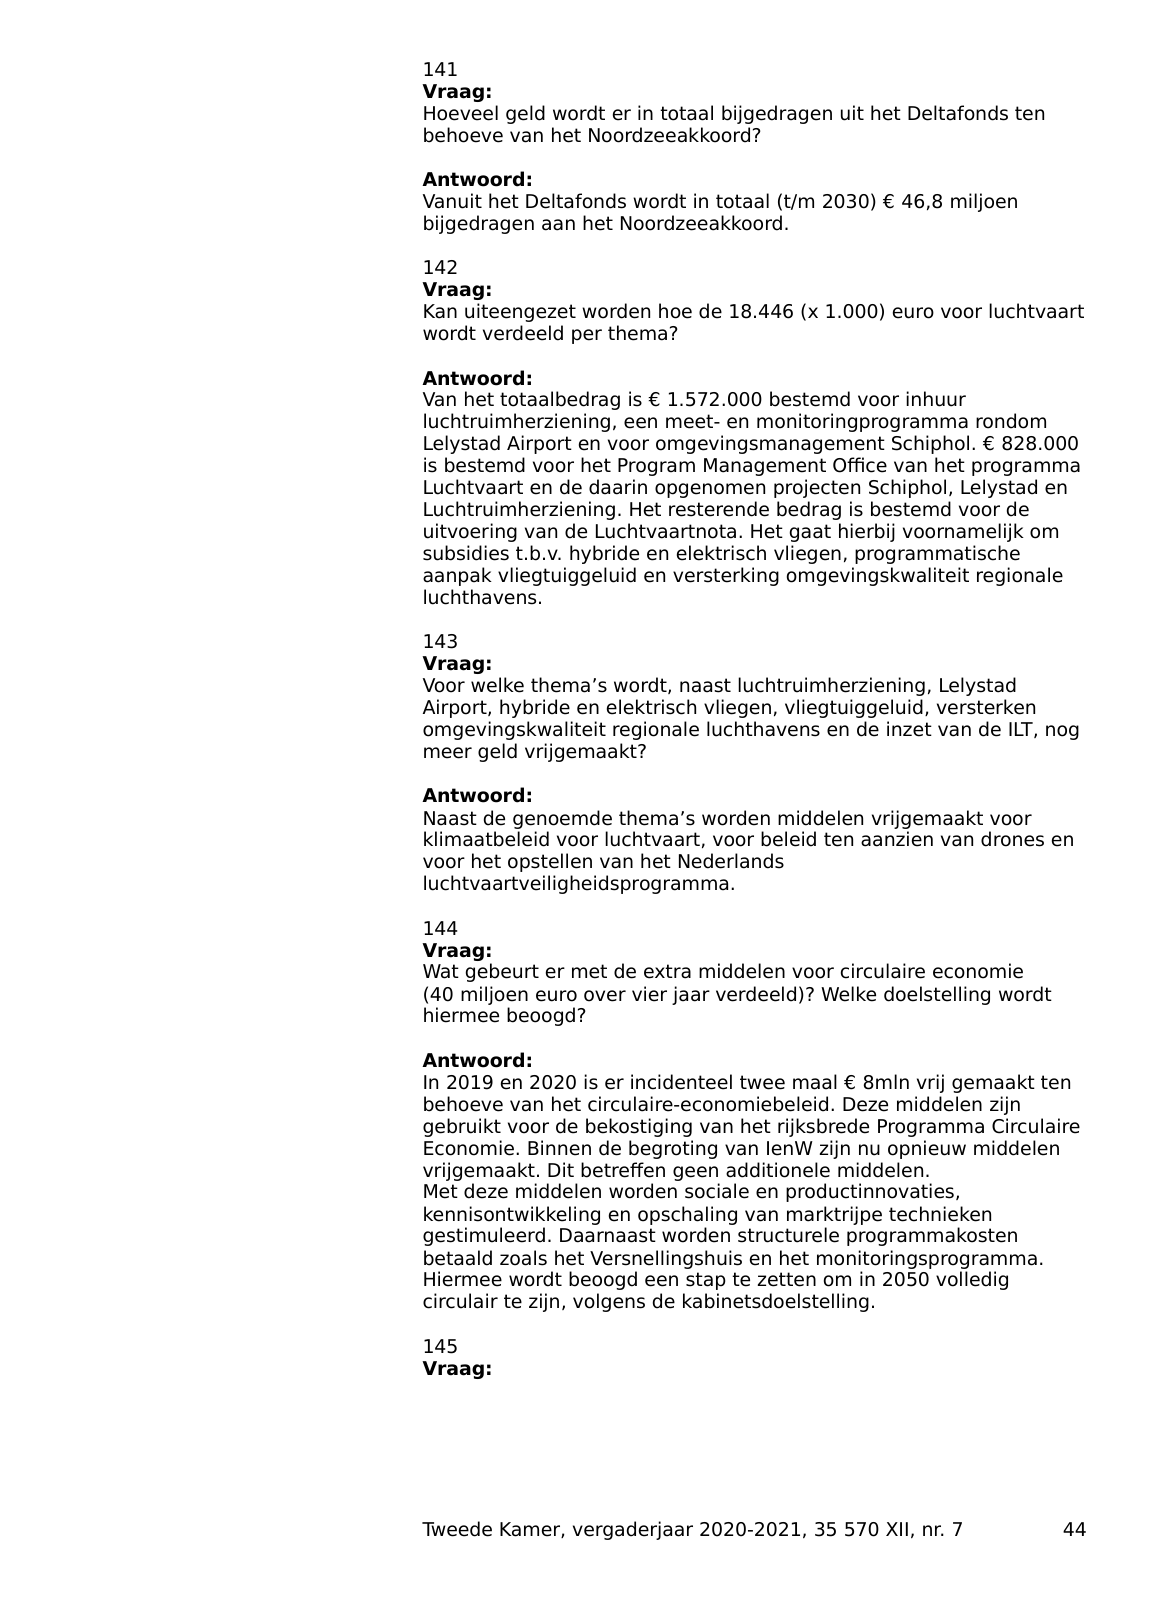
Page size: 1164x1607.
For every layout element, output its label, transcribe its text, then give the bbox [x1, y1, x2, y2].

text Wat gebeurt er met de extra middelen voor circulaire economie (40 miljoen euro over vier jaar verdeeld)? Welke doelstelling wordt hiermee beoogd? [422, 961, 1087, 1027]
text Van het totaalbedrag is € 1.572.000 bestemd voor inhuur luchtruimherziening, een meet- en monitoringprogramma rondom Lelystad Airport en voor omgevingsmanagement Schiphol. € 828.000 is bestemd voor het Program Management Office van het programma Luchtvaart en de daarin opgenomen projecten Schiphol, Lelystad en Luchtruimherziening. Het resterende bedrag is bestemd voor de uitvoering van de Luchtvaartnota. Het gaat hierbij voornamelijk om subsidies t.b.v. hybride en elektrisch vliegen, programmatische aanpak vliegtuiggeluid en versterking omgevingskwaliteit regionale luchthavens. [422, 389, 1087, 609]
text 143 [422, 631, 1087, 653]
text 144 [422, 917, 1087, 939]
text 142 [422, 257, 1087, 279]
text Kan uiteengezet worden hoe de 18.446 (x 1.000) euro voor luchtvaart wordt verdeeld per thema? [422, 301, 1087, 345]
text Antwoord: [422, 785, 1087, 807]
text Antwoord: [422, 367, 1087, 389]
text Vanuit het Deltafonds wordt in totaal (t/m 2030) € 46,8 miljoen bijgedragen aan het Noordzeeakkoord. [422, 191, 1087, 235]
text Vraag: [422, 1357, 1087, 1379]
text Vraag: [422, 653, 1087, 675]
text Vraag: [422, 279, 1087, 301]
text Vraag: [422, 81, 1087, 103]
text 145 [422, 1336, 1087, 1357]
text Voor welke thema’s wordt, naast luchtruimherziening, Lelystad Airport, hybride en elektrisch vliegen, vliegtuiggeluid, versterken omgevingskwaliteit regionale luchthavens en de inzet van de ILT, nog meer geld vrijgemaakt? [422, 675, 1087, 763]
text 141 [422, 59, 1087, 81]
text Hoeveel geld wordt er in totaal bijgedragen uit het Deltafonds ten behoeve van het Noordzeeakkoord? [422, 103, 1087, 147]
text Antwoord: [422, 1049, 1087, 1072]
text Antwoord: [422, 169, 1087, 191]
text Vraag: [422, 939, 1087, 961]
text Naast de genoemde thema’s worden middelen vrijgemaakt voor klimaatbeleid voor luchtvaart, voor beleid ten aanzien van drones en voor het opstellen van het Nederlands luchtvaartveiligheidsprogramma. [422, 807, 1087, 895]
text Met deze middelen worden sociale en productinnovaties, kennisontwikkeling en opschaling van marktrijpe technieken gestimuleerd. Daarnaast worden structurele programmakosten betaald zoals het Versnellingshuis en het monitoringsprogramma. Hiermee wordt beoogd een stap te zetten om in 2050 volledig circulair te zijn, volgens de kabinetsdoelstelling. [422, 1181, 1087, 1313]
text In 2019 en 2020 is er incidenteel twee maal € 8mln vrij gemaakt ten behoeve van het circulaire-economiebeleid. Deze middelen zijn gebruikt voor de bekostiging van het rijksbrede Programma Circulaire Economie. Binnen de begroting van IenW zijn nu opnieuw middelen vrijgemaakt. Dit betreffen geen additionele middelen. [422, 1072, 1087, 1181]
